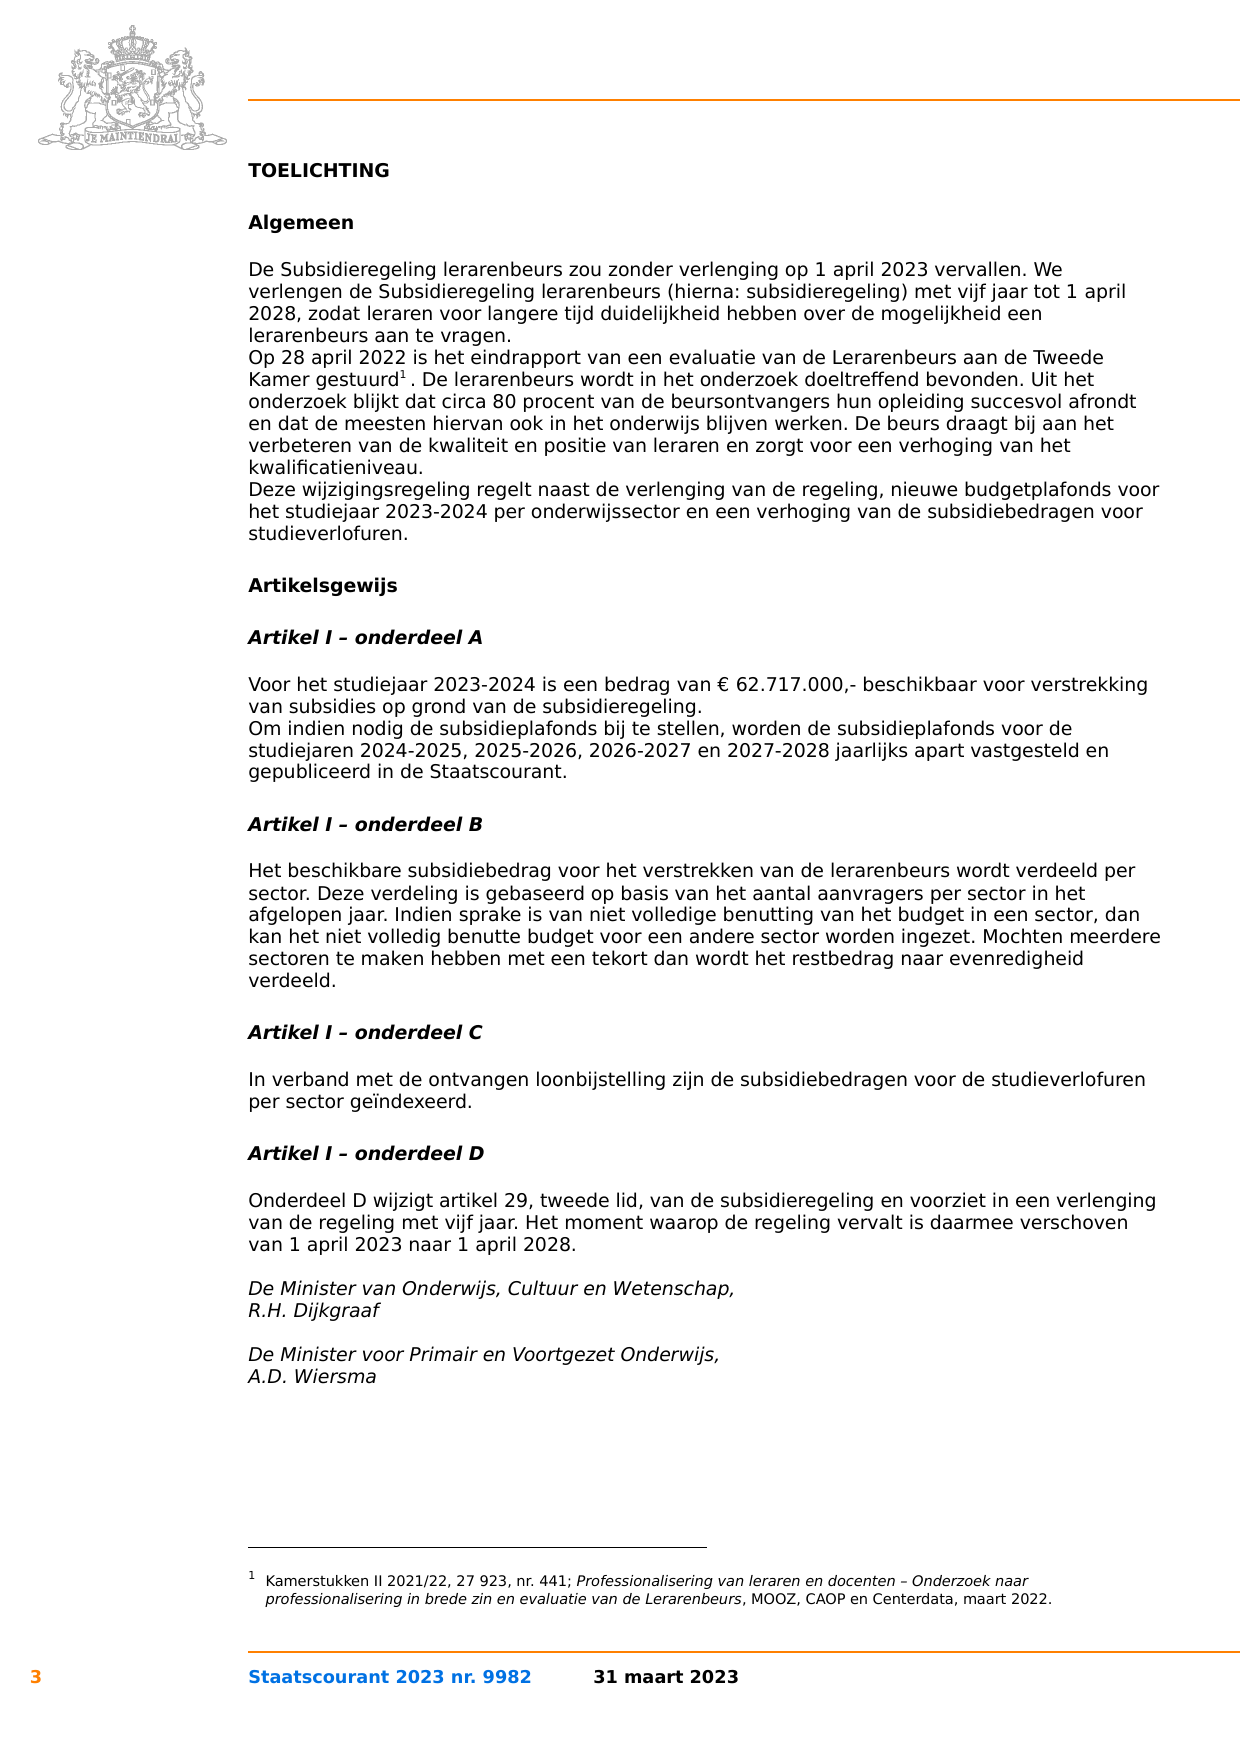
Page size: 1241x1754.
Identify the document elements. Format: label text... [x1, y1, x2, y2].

text Op 28 april 2022 is het eindrapport van een evaluatie van de Lerarenbeurs aan de Tweede Kamer gestuurd. De lerarenbeurs wordt in het onderzoek doeltreffend bevonden. Uit het onderzoek blijkt dat circa 80 procent van de beursontvangers hun opleiding succesvol afrondt en dat de meesten hiervan ook in het onderwijs blijven werken. De beurs draagt bij aan het verbeteren van de kwaliteit en positie van leraren en zorgt voor een verhoging van het kwalificatieniveau. [248, 347, 1163, 479]
text Het beschikbare subsidiebedrag voor het verstrekken van de lerarenbeurs wordt verdeeld per sector. Deze verdeling is gebaseerd op basis van het aantal aanvragers per sector in het afgelopen jaar. Indien sprake is van niet volledige benutting van het budget in een sector, dan kan het niet volledig benutte budget voor een andere sector worden ingezet. Mochten meerdere sectoren te maken hebben met een tekort dan wordt het restbedrag naar evenredigheid verdeeld. [248, 860, 1163, 992]
subtitle Artikel I – onderdeel D [248, 1143, 1163, 1165]
subtitle Artikelsgewijs [248, 574, 1163, 597]
text Onderdeel D wijzigt artikel 29, tweede lid, van de subsidieregeling en voorziet in een verlenging van de regeling met vijf jaar. Het moment waarop de regeling vervalt is daarmee verschoven van 1 april 2023 naar 1 april 2028. [248, 1190, 1163, 1256]
picture [38, 25, 227, 150]
text De Subsidieregeling lerarenbeurs zou zonder verlenging op 1 april 2023 vervallen. We verlengen de Subsidieregeling lerarenbeurs (hierna: subsidieregeling) met vijf jaar tot 1 april 2028, zodat leraren voor langere tijd duidelijkheid hebben over de mogelijkheid een lerarenbeurs aan te vragen. [248, 259, 1163, 347]
text Kamerstukken II 2021/22, 27 923, nr. 441; Professionalisering van leraren en docenten – Onderzoek naar professionalisering in brede zin en evaluatie van de Lerarenbeurs, MOOZ, CAOP en Centerdata, maart 2022. [248, 1569, 1163, 1608]
text De Minister voor Primair en Voortgezet Onderwijs, A.D. Wiersma [248, 1344, 1163, 1388]
subtitle Algemeen [248, 212, 1163, 234]
text Voor het studiejaar 2023-2024 is een bedrag van € 62.717.000,- beschikbaar voor verstrekking van subsidies op grond van de subsidieregeling. [248, 673, 1163, 717]
text Om indien nodig de subsidieplafonds bij te stellen, worden de subsidieplafonds voor de studiejaren 2024-2025, 2025-2026, 2026-2027 en 2027-2028 jaarlijks apart vastgesteld en gepubliceerd in de Staatscourant. [248, 717, 1163, 783]
text In verband met de ontvangen loonbijstelling zijn de subsidiebedragen voor de studieverlofuren per sector geïndexeerd. [248, 1069, 1163, 1113]
text De Minister van Onderwijs, Cultuur en Wetenschap, R.H. Dijkgraaf [248, 1278, 1163, 1322]
subtitle Artikel I – onderdeel B [248, 813, 1163, 835]
subtitle TOELICHTING [248, 160, 1163, 182]
subtitle Artikel I – onderdeel A [248, 627, 1163, 648]
subtitle Artikel I – onderdeel C [248, 1022, 1163, 1044]
text Deze wijzigingsregeling regelt naast de verlenging van de regeling, nieuwe budgetplafonds voor het studiejaar 2023-2024 per onderwijssector en een verhoging van de subsidiebedragen voor studieverlofuren. [248, 479, 1163, 544]
